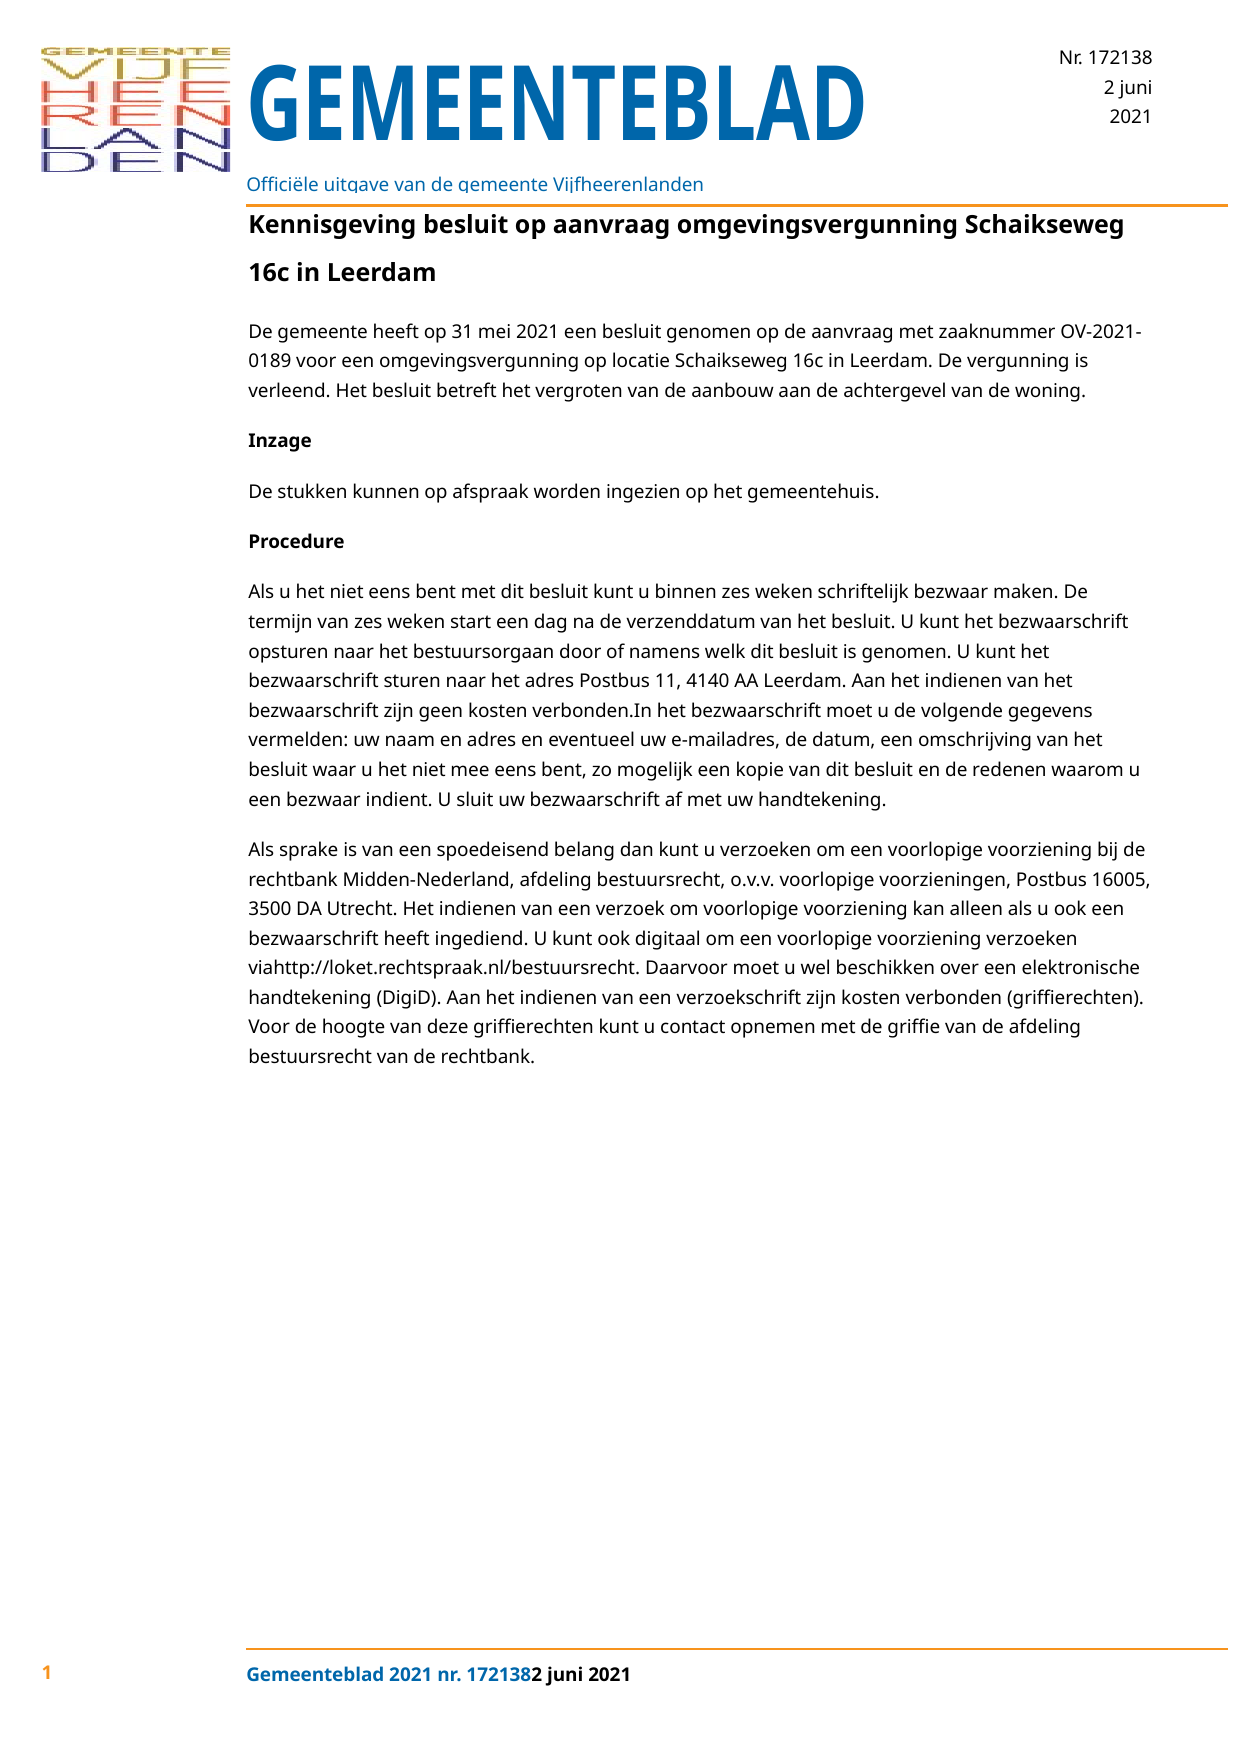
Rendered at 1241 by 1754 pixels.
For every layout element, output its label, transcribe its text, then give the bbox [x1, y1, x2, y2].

text Als sprake is van een spoedeisend belang dan kunt u verzoeken om een voorlopige voorziening bij de rechtbank Midden-Nederland, afdeling bestuursrecht, o.v.v. voorlopige voorzieningen, Postbus 16005, 3500 DA Utrecht. Het indienen van een verzoek om voorlopige voorziening kan alleen als u ook een bezwaarschrift heeft ingediend. U kunt ook digitaal om een voorlopige voorziening verzoeken viahttp://loket.rechtspraak.nl/bestuursrecht. Daarvoor moet u wel beschikken over een elektronische handtekening (DigiD). Aan het indienen van een verzoekschrift zijn kosten verbonden (griffierechten). Voor de hoogte van deze griffierechten kunt u contact opnemen met de griffie van de afdeling bestuursrecht van de rechtbank. [248, 836, 1152, 1069]
picture [41, 47, 231, 172]
text Procedure [248, 528, 1152, 554]
text De gemeente heeft op 31 mei 2021 een besluit genomen op de aanvraag met zaaknummer OV-2021-0189 voor een omgevingsvergunning op locatie Schaikseweg 16c in Leerdam. De vergunning is verleend. Het besluit betreft het vergroten van de aanbouw aan de achtergevel van de woning. [248, 318, 1152, 403]
text De stukken kunnen op afspraak worden ingezien op het gemeentehuis. [248, 478, 1152, 504]
text Inzage [248, 427, 1152, 453]
text Kennisgeving besluit op aanvraag omgevingsvergunning Schaikseweg 16c in Leerdam [248, 207, 1152, 288]
text Als u het niet eens bent met dit besluit kunt u binnen zes weken schriftelijk bezwaar maken. De termijn van zes weken start een dag na de verzenddatum van het besluit. U kunt het bezwaarschrift opsturen naar het bestuursorgaan door of namens welk dit besluit is genomen. U kunt het bezwaarschrift sturen naar het adres Postbus 11, 4140 AA Leerdam. Aan het indienen van het bezwaarschrift zijn geen kosten verbonden.In het bezwaarschrift moet u de volgende gegevens vermelden: uw naam en adres en eventueel uw e-mailadres, de datum, een omschrijving van het besluit waar u het niet mee eens bent, zo mogelijk een kopie van dit besluit en de redenen waarom u een bezwaar indient. U sluit uw bezwaarschrift af met uw handtekening. [248, 579, 1152, 812]
